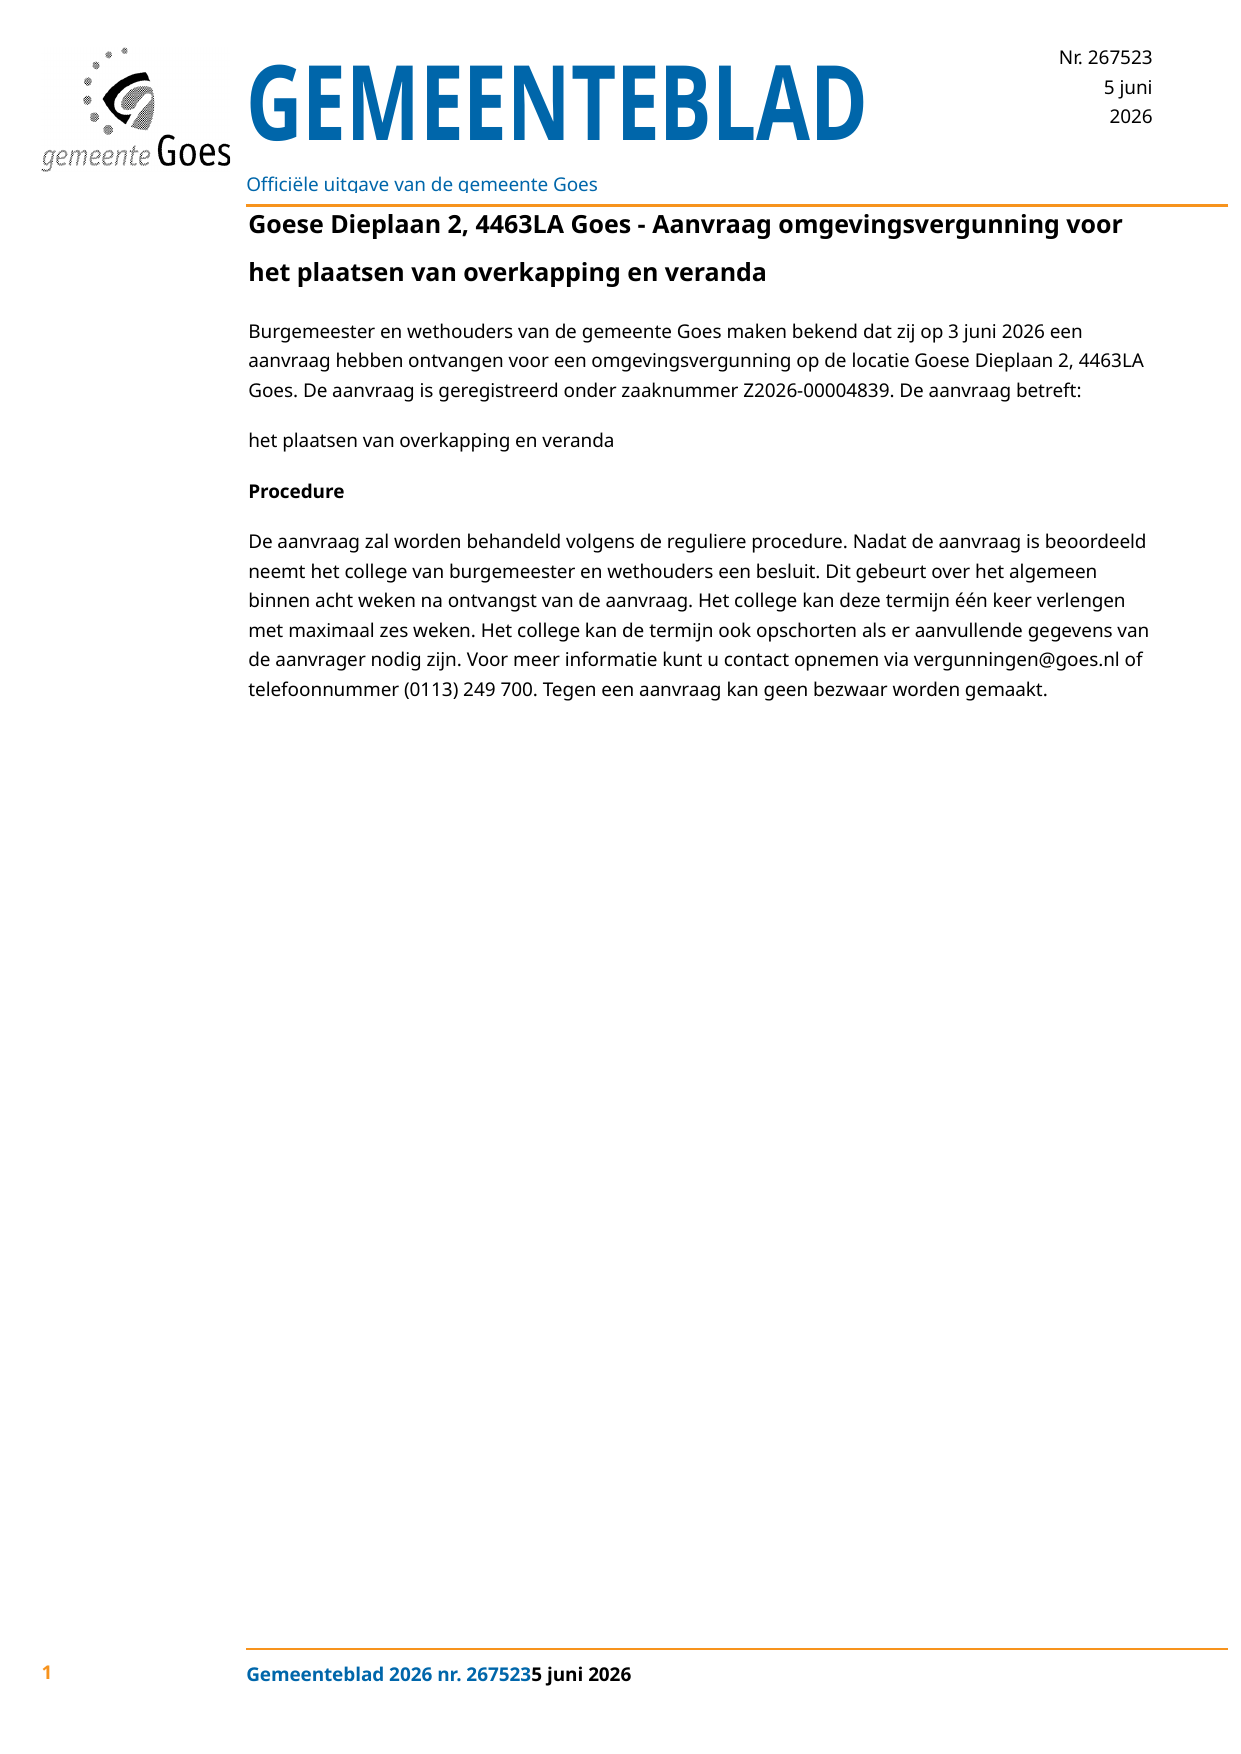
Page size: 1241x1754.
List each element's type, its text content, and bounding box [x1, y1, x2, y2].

text het plaatsen van overkapping en veranda [248, 427, 1152, 453]
text Procedure [248, 478, 1152, 504]
text Goese Dieplaan 2, 4463LA Goes - Aanvraag omgevingsvergunning voor het plaatsen van overkapping en veranda [248, 207, 1152, 288]
picture [41, 47, 231, 172]
text Burgemeester en wethouders van de gemeente Goes maken bekend dat zij op 3 juni 2026 een aanvraag hebben ontvangen voor een omgevingsvergunning op de locatie Goese Dieplaan 2, 4463LA Goes. De aanvraag is geregistreerd onder zaaknummer Z2026-00004839. De aanvraag betreft: [248, 318, 1152, 403]
text De aanvraag zal worden behandeld volgens de reguliere procedure. Nadat de aanvraag is beoordeeld neemt het college van burgemeester en wethouders een besluit. Dit gebeurt over het algemeen binnen acht weken na ontvangst van de aanvraag. Het college kan deze termijn één keer verlengen met maximaal zes weken. Het college kan de termijn ook opschorten als er aanvullende gegevens van de aanvrager nodig zijn. Voor meer informatie kunt u contact opnemen via vergunningen@goes.nl of telefoonnummer (0113) 249 700. Tegen een aanvraag kan geen bezwaar worden gemaakt. [248, 528, 1152, 702]
